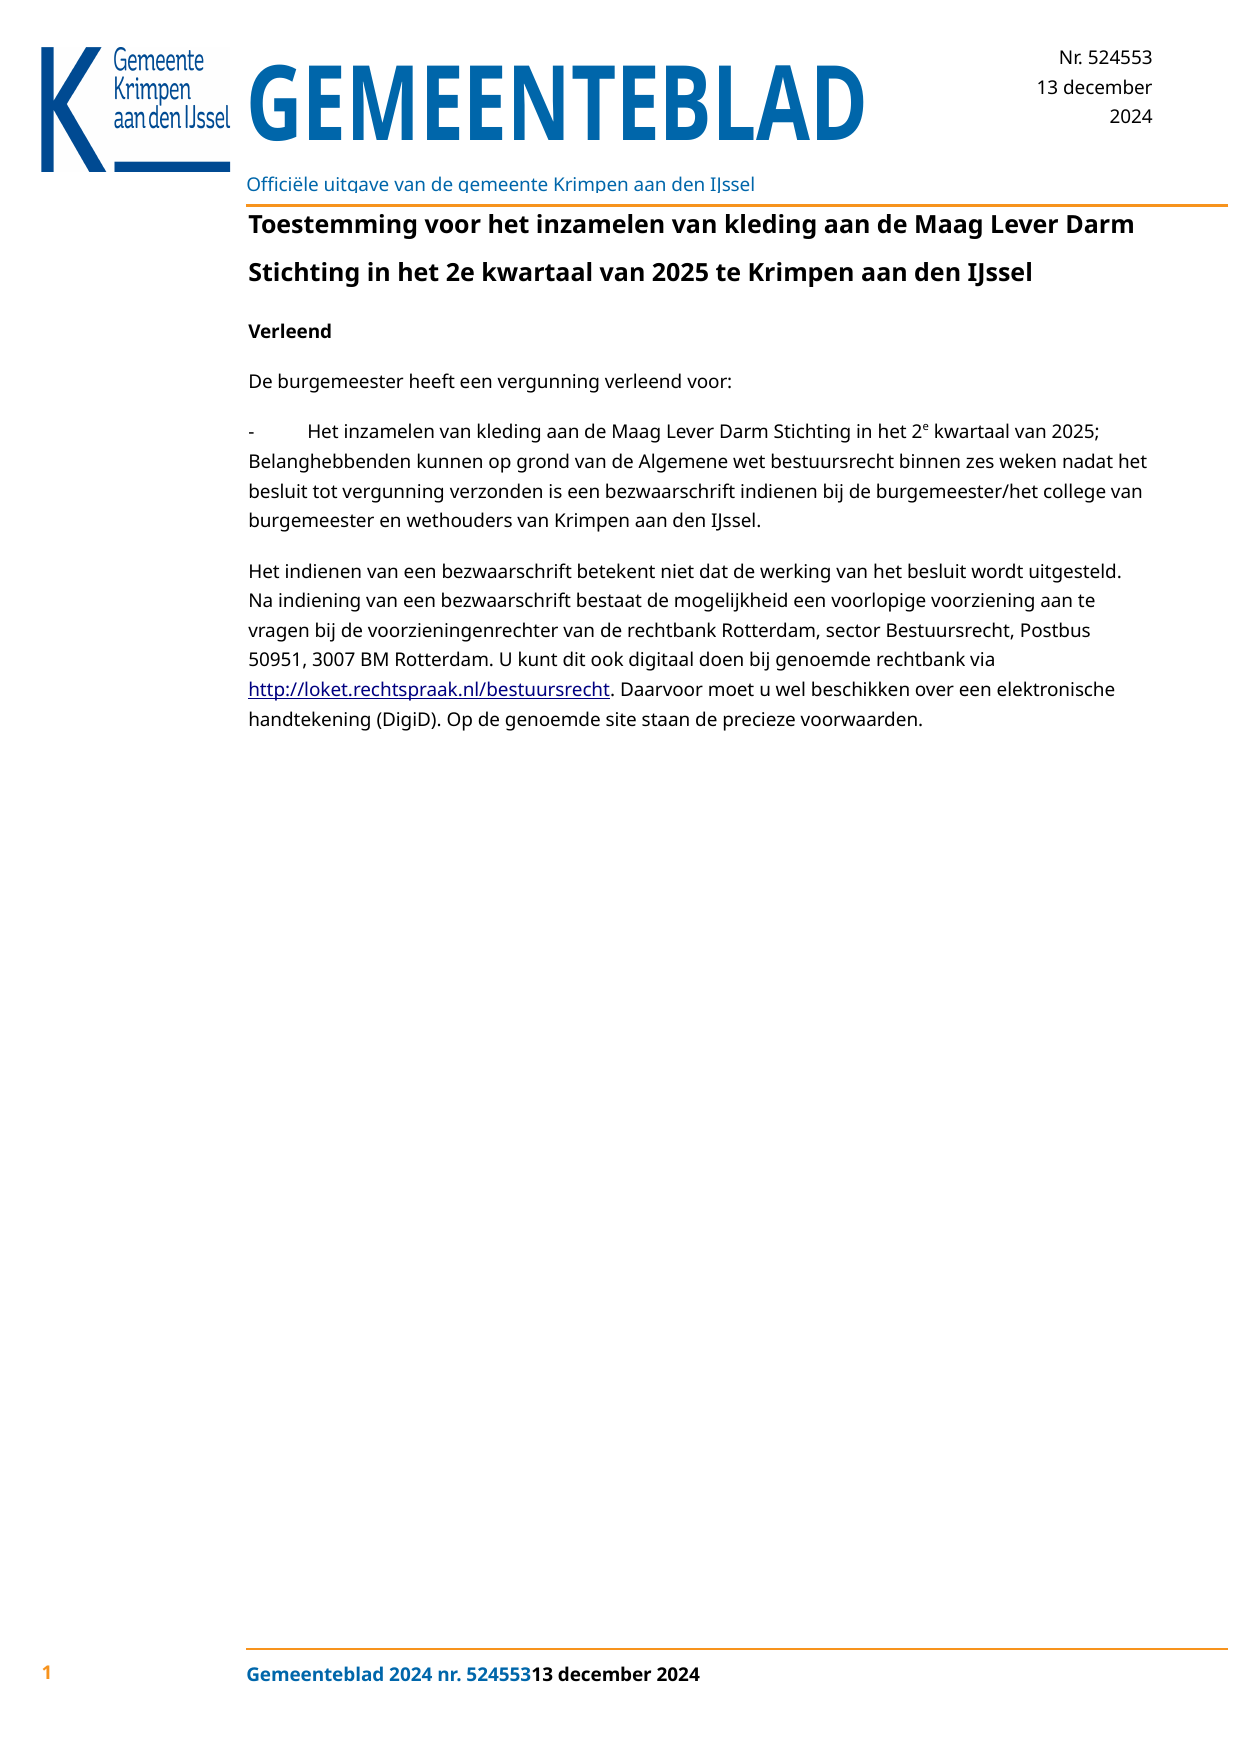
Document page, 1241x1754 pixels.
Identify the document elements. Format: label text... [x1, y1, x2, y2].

text Toestemming voor het inzamelen van kleding aan de Maag Lever Darm Stichting in het 2e kwartaal van 2025 te Krimpen aan den IJssel [248, 207, 1152, 288]
text Verleend [248, 318, 1152, 344]
picture [41, 47, 231, 172]
list Het inzamelen van kleding aan de Maag Lever Darm Stichting in het 2e kwartaal van 2025; [248, 419, 1152, 444]
text De burgemeester heeft een vergunning verleend voor: [248, 368, 1152, 394]
text Belanghebbenden kunnen op grond van de Algemene wet bestuursrecht binnen zes weken nadat het besluit tot vergunning verzonden is een bezwaarschrift indienen bij de burgemeester/het college van burgemeester en wethouders van Krimpen aan den IJssel. [248, 448, 1152, 533]
text Het indienen van een bezwaarschrift betekent niet dat de werking van het besluit wordt uitgesteld. Na indiening van een bezwaarschrift bestaat de mogelijkheid een voorlopige voorziening aan te vragen bij de voorzieningenrechter van de rechtbank Rotterdam, sector Bestuursrecht, Postbus 50951, 3007 BM Rotterdam. U kunt dit ook digitaal doen bij genoemde rechtbank via http://loket.rechtspraak.nl/bestuursrecht. Daarvoor moet u wel beschikken over een elektronische handtekening (DigiD). Op de genoemde site staan de precieze voorwaarden. [248, 558, 1152, 732]
